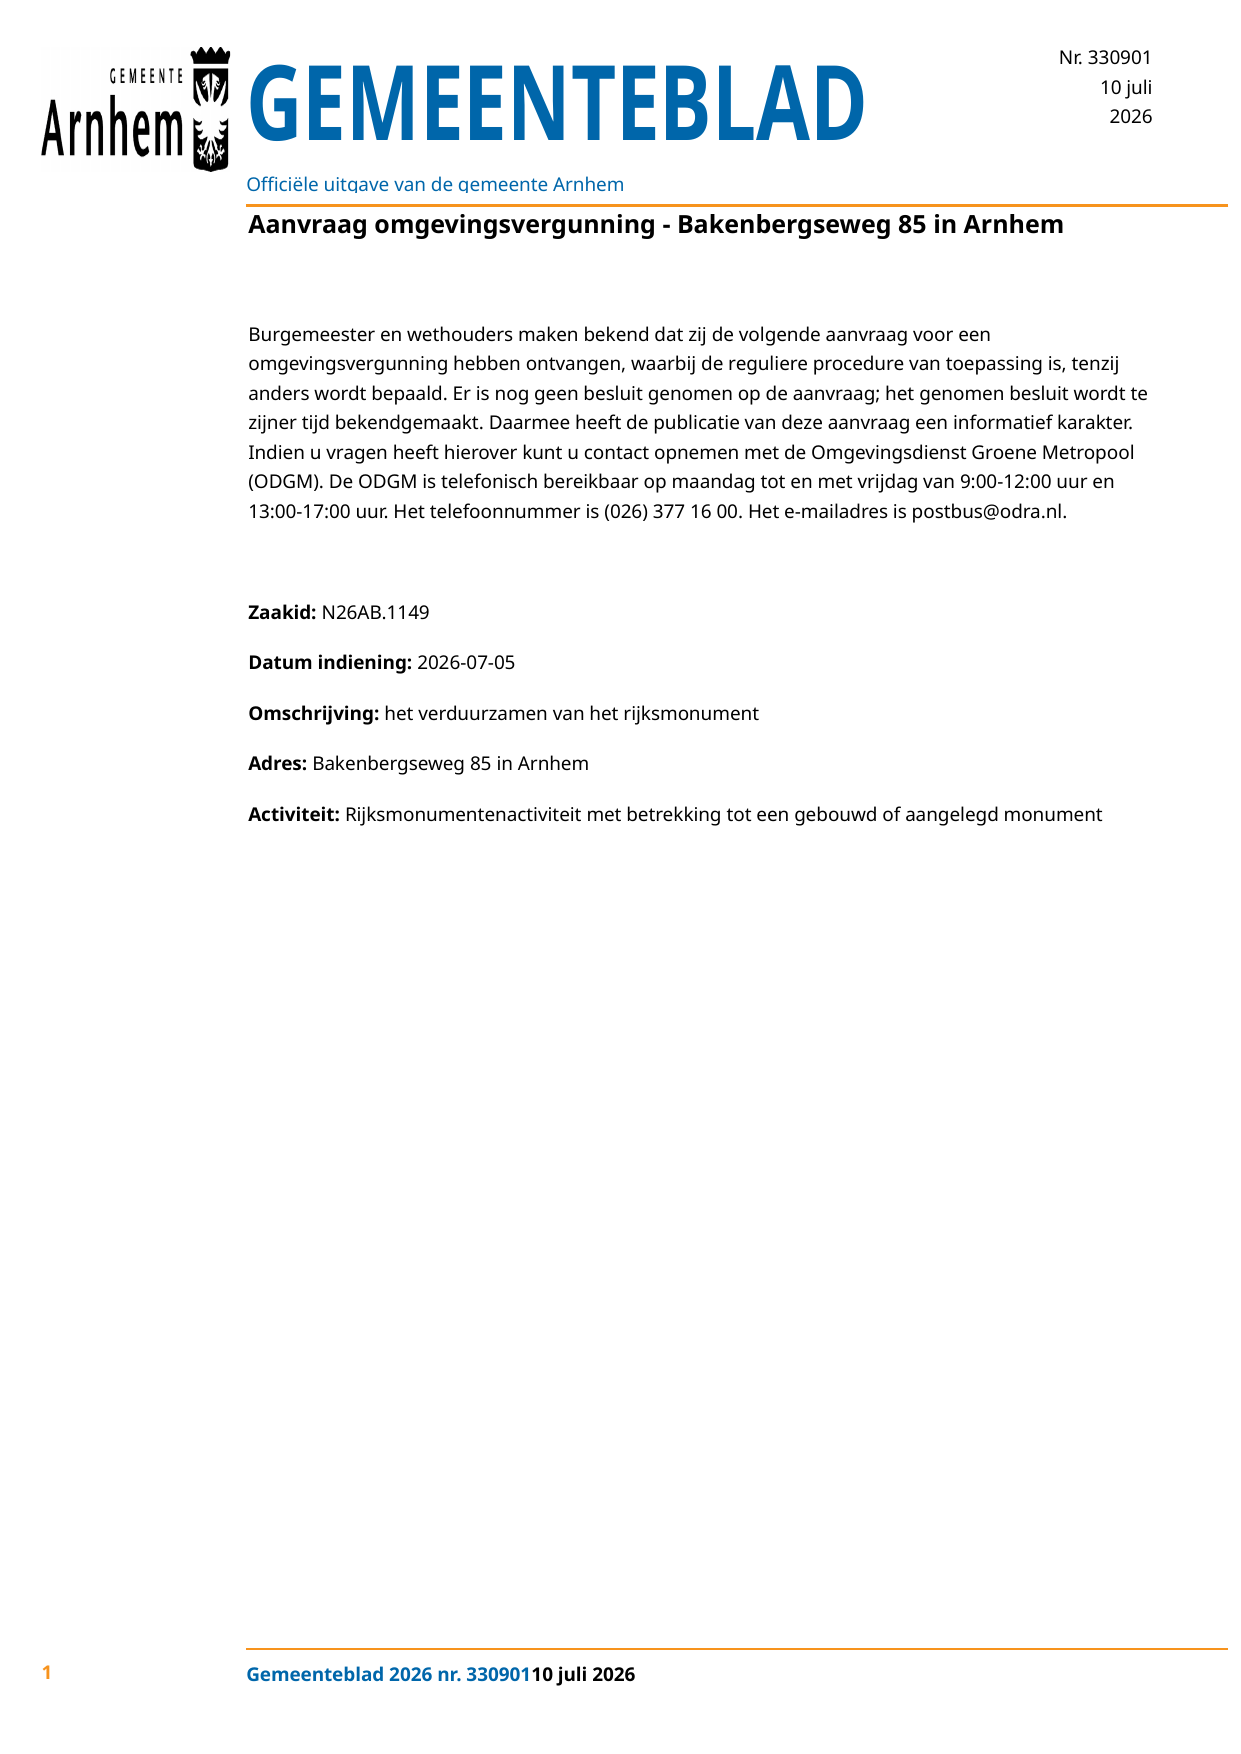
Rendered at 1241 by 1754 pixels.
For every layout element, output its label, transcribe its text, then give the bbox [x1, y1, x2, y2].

text Activiteit: Rijksmonumentenactiviteit met betrekking tot een gebouwd of aangelegd monument [248, 801, 1152, 826]
text Zaakid: N26AB.1149 [248, 599, 1152, 625]
picture [41, 47, 231, 172]
text Aanvraag omgevingsvergunning - Bakenbergseweg 85 in Arnhem [248, 207, 1152, 241]
text Datum indiening: 2026-07-05 [248, 649, 1152, 675]
text Adres: Bakenbergseweg 85 in Arnhem [248, 750, 1152, 776]
text Burgemeester en wethouders maken bekend dat zij de volgende aanvraag voor een omgevingsvergunning hebben ontvangen, waarbij de reguliere procedure van toepassing is, tenzij anders wordt bepaald. Er is nog geen besluit genomen op de aanvraag; het genomen besluit wordt te zijner tijd bekendgemaakt. Daarmee heeft de publicatie van deze aanvraag een informatief karakter. Indien u vragen heeft hierover kunt u contact opnemen met de Omgevingsdienst Groene Metropool (ODGM). De ODGM is telefonisch bereikbaar op maandag tot en met vrijdag van 9:00-12:00 uur en 13:00-17:00 uur. Het telefoonnummer is (026) 377 16 00. Het e-mailadres is postbus@odra.nl. [248, 321, 1152, 524]
text Omschrijving: het verduurzamen van het rijksmonument [248, 700, 1152, 726]
